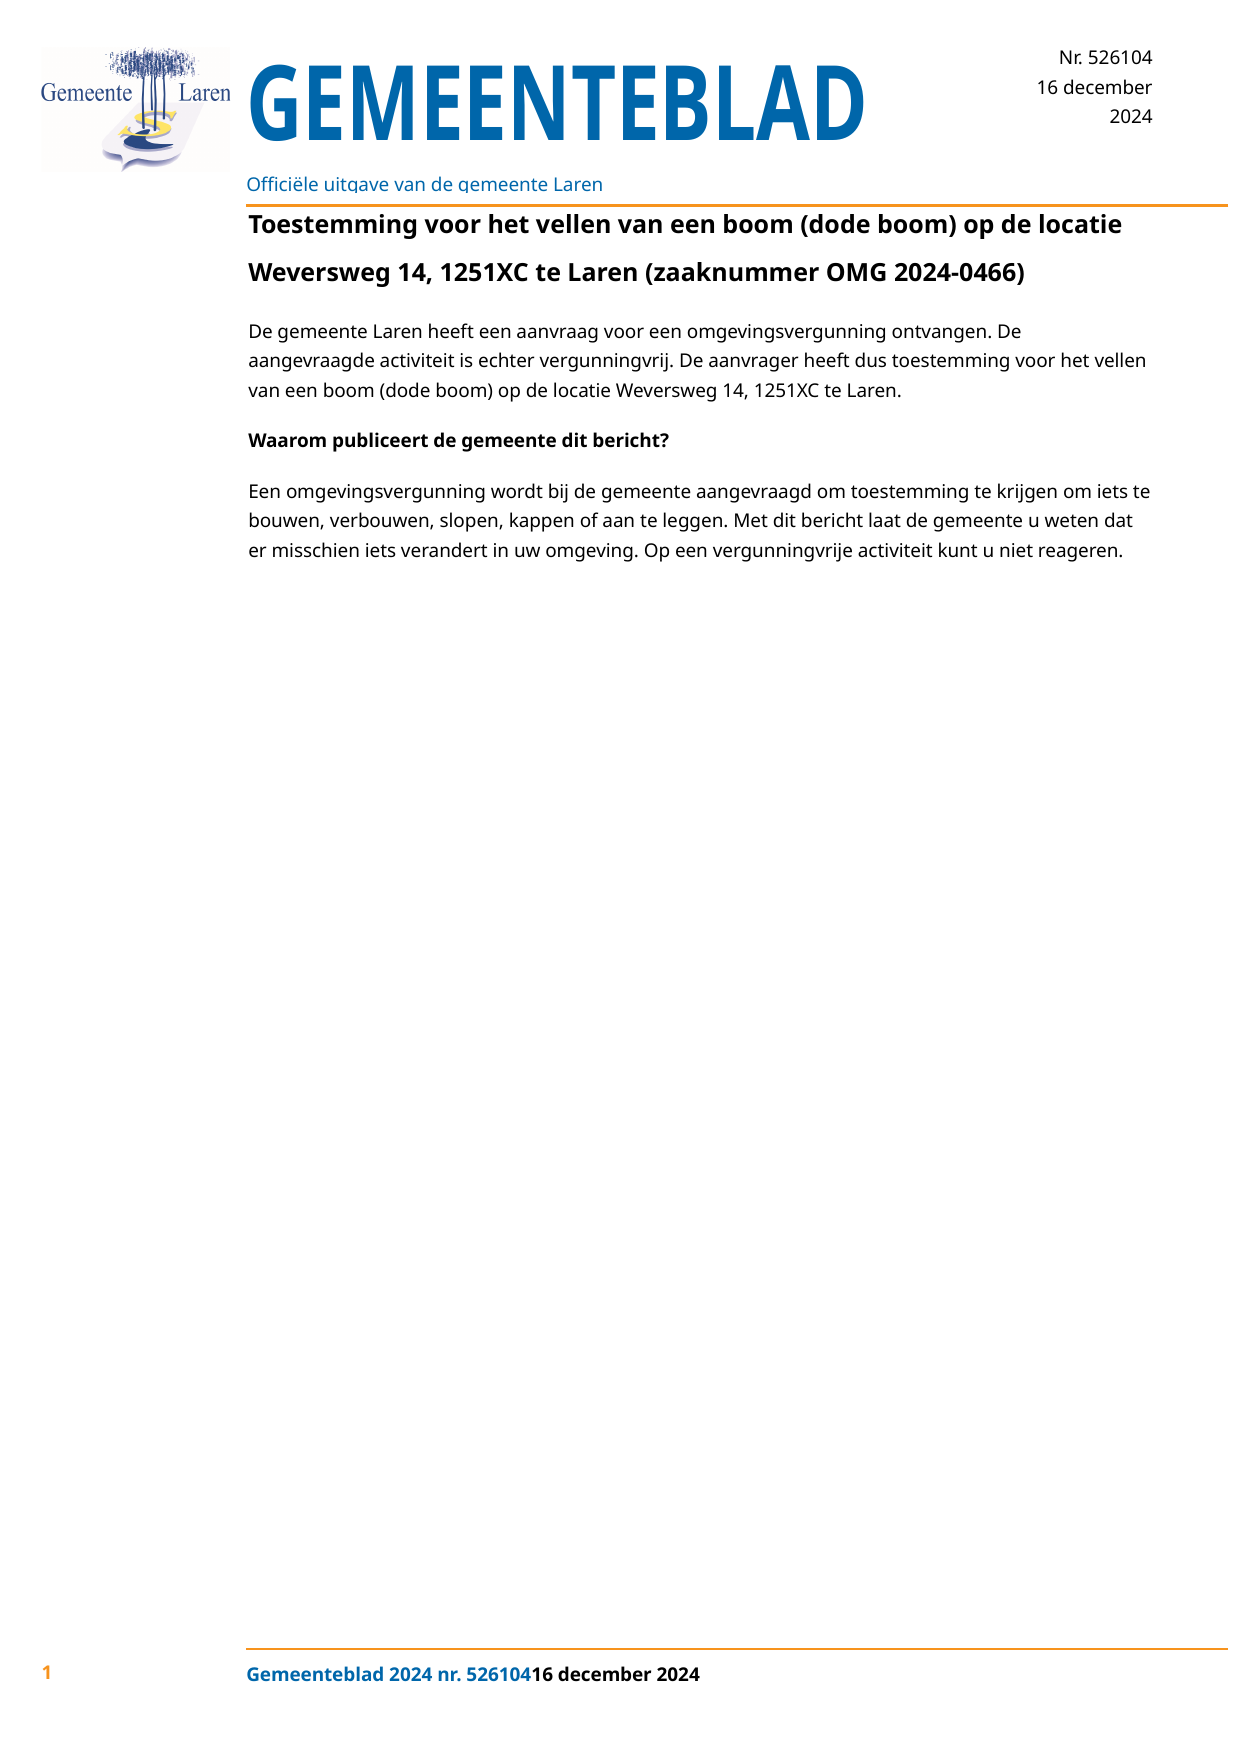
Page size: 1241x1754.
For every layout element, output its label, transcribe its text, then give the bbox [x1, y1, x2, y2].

text Waarom publiceert de gemeente dit bericht? [248, 427, 1152, 453]
text Toestemming voor het vellen van een boom (dode boom) op de locatie Weversweg 14, 1251XC te Laren (zaaknummer OMG 2024-0466) [248, 207, 1152, 288]
text De gemeente Laren heeft een aanvraag voor een omgevingsvergunning ontvangen. De aangevraagde activiteit is echter vergunningvrij. De aanvrager heeft dus toestemming voor het vellen van een boom (dode boom) op de locatie Weversweg 14, 1251XC te Laren. [248, 318, 1152, 403]
text Een omgevingsvergunning wordt bij de gemeente aangevraagd om toestemming te krijgen om iets te bouwen, verbouwen, slopen, kappen of aan te leggen. Met dit bericht laat de gemeente u weten dat er misschien iets verandert in uw omgeving. Op een vergunningvrije activiteit kunt u niet reageren. [248, 478, 1152, 563]
picture [41, 47, 231, 172]
